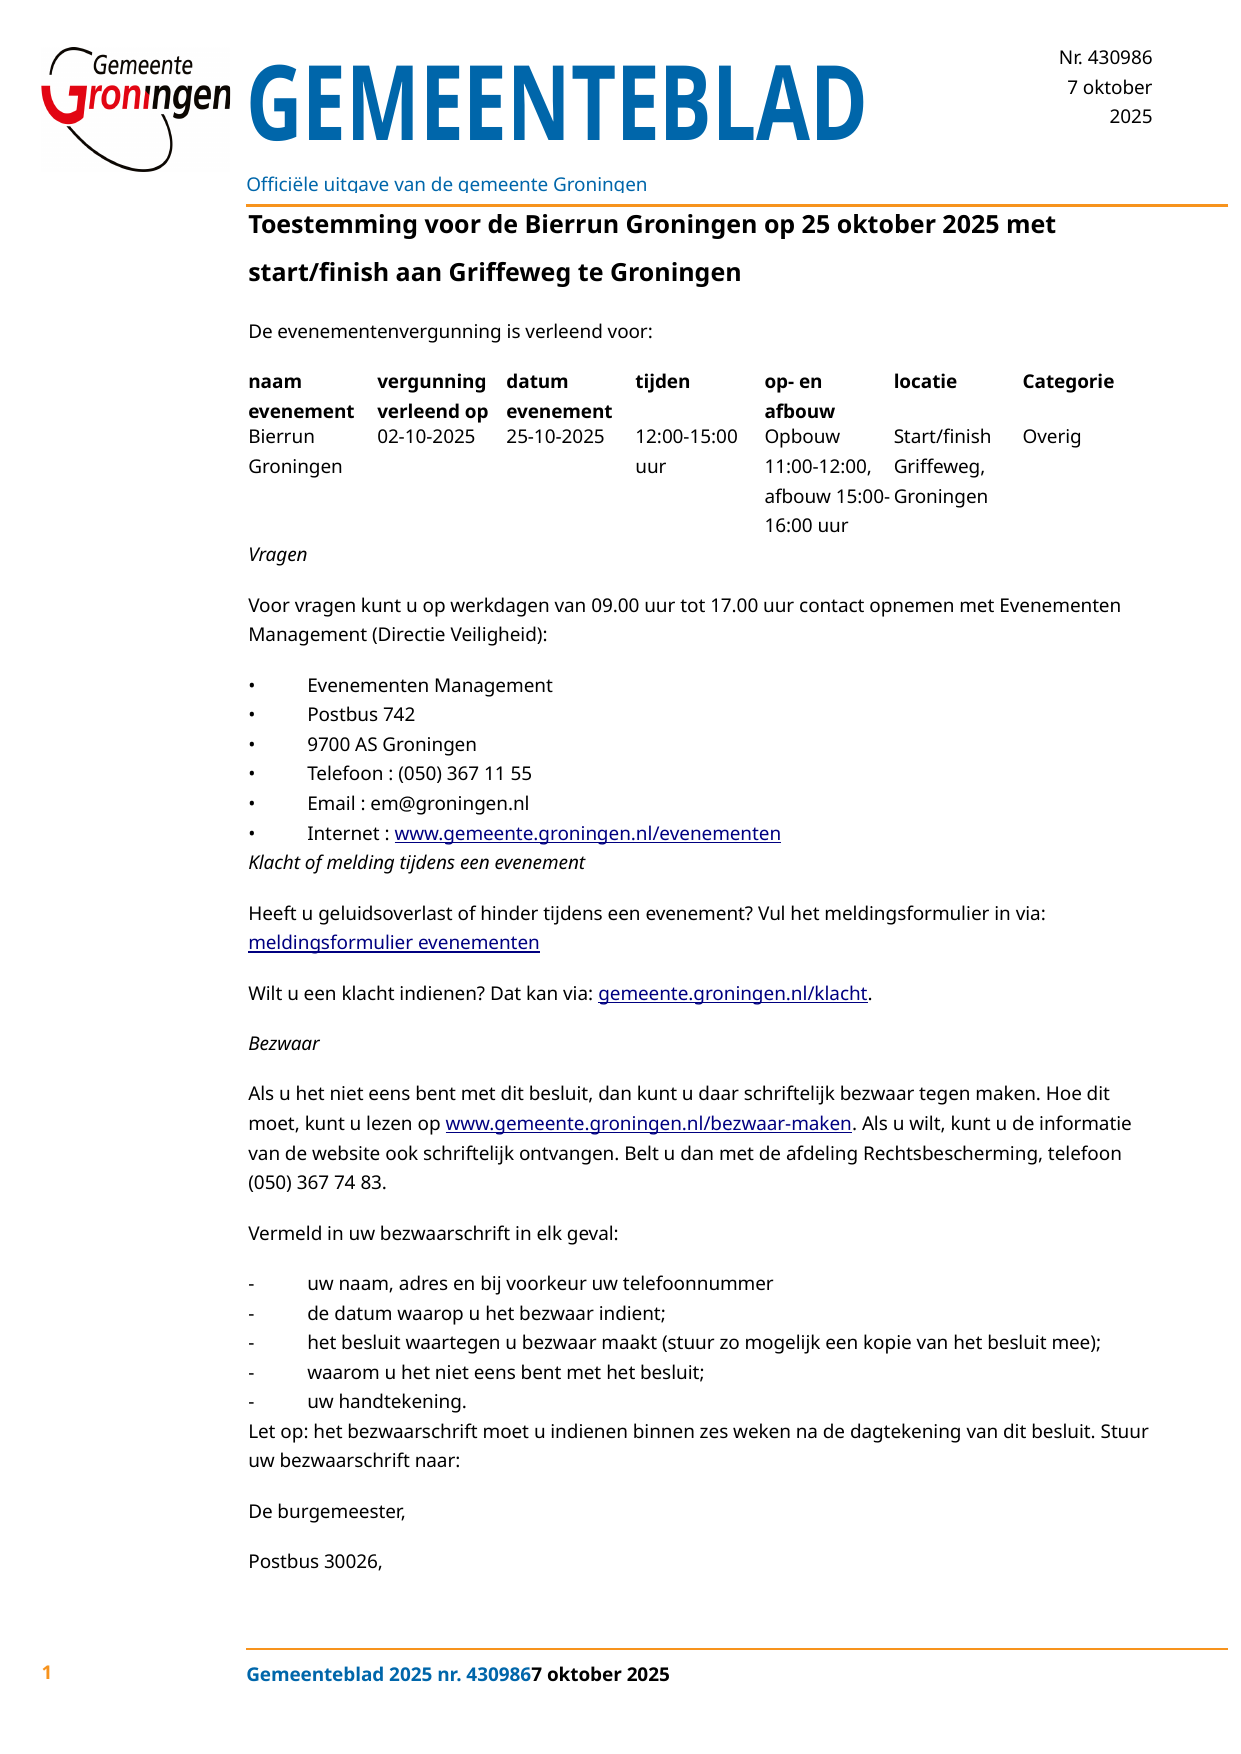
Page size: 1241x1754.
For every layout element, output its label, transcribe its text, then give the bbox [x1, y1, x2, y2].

table_header datum evenement [506, 369, 635, 424]
table_cell 02-10-2025 [377, 424, 506, 538]
table_header locatie [894, 369, 1022, 424]
list 9700 AS Groningen [248, 731, 1152, 757]
list uw handtekening. [248, 1388, 1152, 1414]
text Toestemming voor de Bierrun Groningen op 25 oktober 2025 met start/finish aan Griffeweg te Groningen [248, 207, 1152, 288]
text De evenementenvergunning is verleend voor: [248, 318, 1152, 344]
list Email : em@groningen.nl [248, 790, 1152, 816]
table_cell Opbouw 11:00-12:00, afbouw 15:00-16:00 uur [764, 424, 893, 538]
text De burgemeester, [248, 1498, 1152, 1524]
list de datum waarop u het bezwaar indient; [248, 1300, 1152, 1326]
text Als u het niet eens bent met dit besluit, dan kunt u daar schriftelijk bezwaar tegen maken. Hoe dit moet, kunt u lezen op www.gemeente.groningen.nl/bezwaar-maken. Als u wilt, kunt u de informatie van de website ook schriftelijk ontvangen. Belt u dan met de afdeling Rechtsbescherming, telefoon (050) 367 74 83. [248, 1081, 1152, 1195]
table_cell 12:00-15:00 uur [635, 424, 764, 538]
table_cell Start/finish Griffeweg, Groningen [894, 424, 1022, 538]
table_header tijden [635, 369, 764, 424]
list uw naam, adres en bij voorkeur uw telefoonnummer [248, 1270, 1152, 1296]
table_header Categorie [1023, 369, 1152, 424]
table_cell Overig [1023, 424, 1152, 538]
list Internet : www.gemeente.groningen.nl/evenementen [248, 820, 1152, 846]
table_header op- en afbouw [764, 369, 893, 424]
list het besluit waartegen u bezwaar maakt (stuur zo mogelijk een kopie van het besluit mee); [248, 1329, 1152, 1355]
text Klacht of melding tijdens een evenement [248, 849, 1152, 875]
text Voor vragen kunt u op werkdagen van 09.00 uur tot 17.00 uur contact opnemen met Evenementen Management (Directie Veiligheid): [248, 592, 1152, 647]
list Telefoon : (050) 367 11 55 [248, 761, 1152, 786]
table_cell Bierrun Groningen [248, 424, 377, 538]
text Vermeld in uw bezwaarschrift in elk geval: [248, 1220, 1152, 1246]
text Let op: het bezwaarschrift moet u indienen binnen zes weken na de dagtekening van dit besluit. Stuur uw bezwaarschrift naar: [248, 1418, 1152, 1473]
list Postbus 742 [248, 701, 1152, 727]
picture [41, 47, 231, 172]
text Wilt u een klacht indienen? Dat kan via: gemeente.groningen.nl/klacht. [248, 980, 1152, 1006]
table_cell 25-10-2025 [506, 424, 635, 538]
table_header naam evenement [248, 369, 377, 424]
list Evenementen Management [248, 672, 1152, 698]
table_header vergunning verleend op [377, 369, 506, 424]
text Postbus 30026, [248, 1548, 1152, 1574]
text Vragen [248, 541, 1152, 567]
text Heeft u geluidsoverlast of hinder tijdens een evenement? Vul het meldingsformulier in via: meldingsformulier evenementen [248, 900, 1152, 955]
text Bezwaar [248, 1030, 1152, 1056]
list waarom u het niet eens bent met het besluit; [248, 1359, 1152, 1385]
